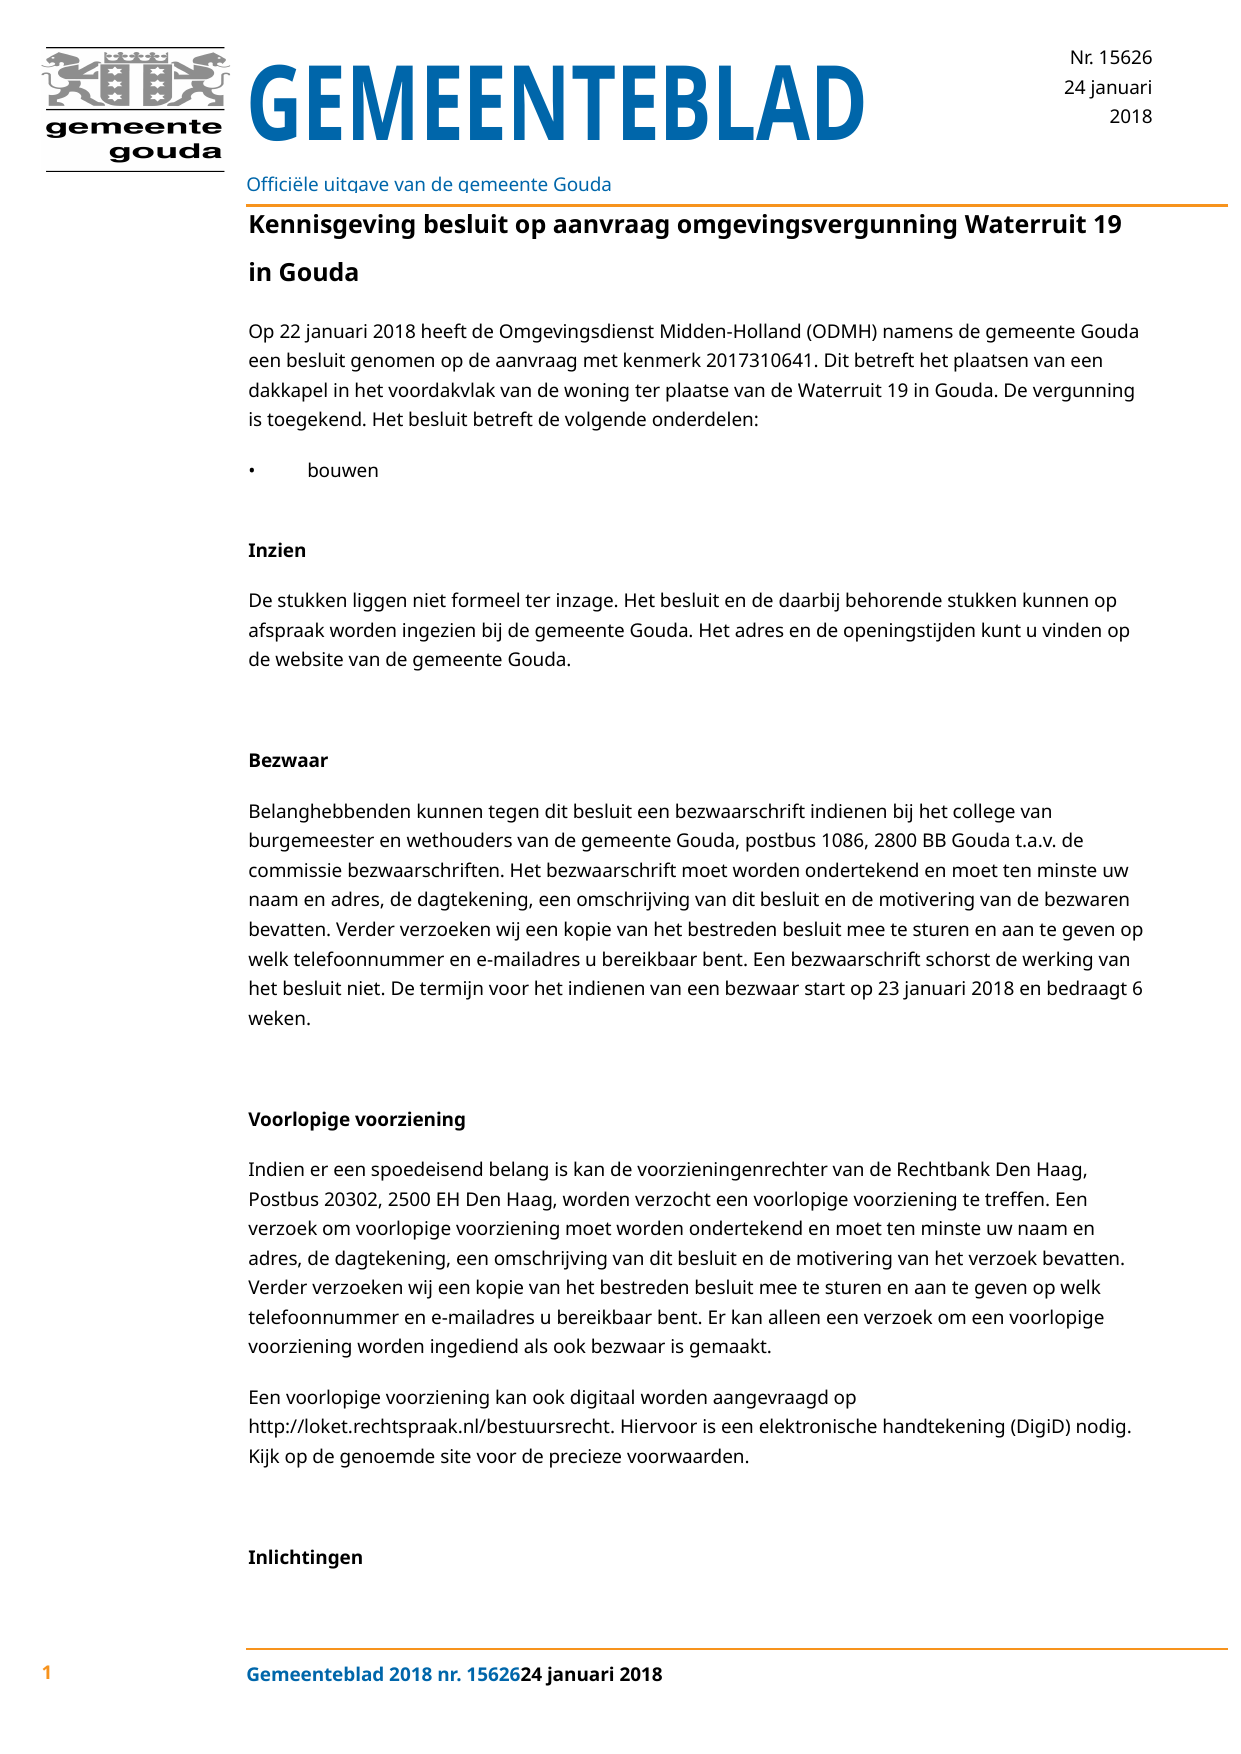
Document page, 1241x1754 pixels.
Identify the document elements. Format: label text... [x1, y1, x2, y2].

text Kennisgeving besluit op aanvraag omgevingsvergunning Waterruit 19 in Gouda [248, 207, 1152, 288]
picture [41, 47, 231, 172]
text De stukken liggen niet formeel ter inzage. Het besluit en de daarbij behorende stukken kunnen op afspraak worden ingezien bij de gemeente Gouda. Het adres en de openingstijden kunt u vinden op de website van de gemeente Gouda. [248, 587, 1152, 672]
text Inlichtingen [248, 1544, 1152, 1570]
text Voorlopige voorziening [248, 1106, 1152, 1132]
text Op 22 januari 2018 heeft de Omgevingsdienst Midden-Holland (ODMH) namens de gemeente Gouda een besluit genomen op de aanvraag met kenmerk 2017310641. Dit betreft het plaatsen van een dakkapel in het voordakvlak van de woning ter plaatse van de Waterruit 19 in Gouda. De vergunning is toegekend. Het besluit betreft de volgende onderdelen: [248, 318, 1152, 432]
text Indien er een spoedeisend belang is kan de voorzieningenrechter van de Rechtbank Den Haag, Postbus 20302, 2500 EH Den Haag, worden verzocht een voorlopige voorziening te treffen. Een verzoek om voorlopige voorziening moet worden ondertekend en moet ten minste uw naam en adres, de dagtekening, een omschrijving van dit besluit en de motivering van het verzoek bevatten. Verder verzoeken wij een kopie van het bestreden besluit mee te sturen en aan te geven op welk telefoonnummer en e-mailadres u bereikbaar bent. Er kan alleen een verzoek om een voorlopige voorziening worden ingediend als ook bezwaar is gemaakt. [248, 1156, 1152, 1359]
text Belanghebbenden kunnen tegen dit besluit een bezwaarschrift indienen bij het college van burgemeester en wethouders van de gemeente Gouda, postbus 1086, 2800 BB Gouda t.a.v. de commissie bezwaarschriften. Het bezwaarschrift moet worden ondertekend en moet ten minste uw naam en adres, de dagtekening, een omschrijving van dit besluit en de motivering van de bezwaren bevatten. Verder verzoeken wij een kopie van het bestreden besluit mee te sturen en aan te geven op welk telefoonnummer en e-mailadres u bereikbaar bent. Een bezwaarschrift schorst de werking van het besluit niet. De termijn voor het indienen van een bezwaar start op 23 januari 2018 en bedraagt 6 weken. [248, 798, 1152, 1031]
list bouwen [248, 457, 1152, 483]
text Bezwaar [248, 747, 1152, 773]
text Een voorlopige voorziening kan ook digitaal worden aangevraagd op http://loket.rechtspraak.nl/bestuursrecht. Hiervoor is een elektronische handtekening (DigiD) nodig. Kijk op de genoemde site voor de precieze voorwaarden. [248, 1384, 1152, 1469]
text Inzien [248, 537, 1152, 563]
